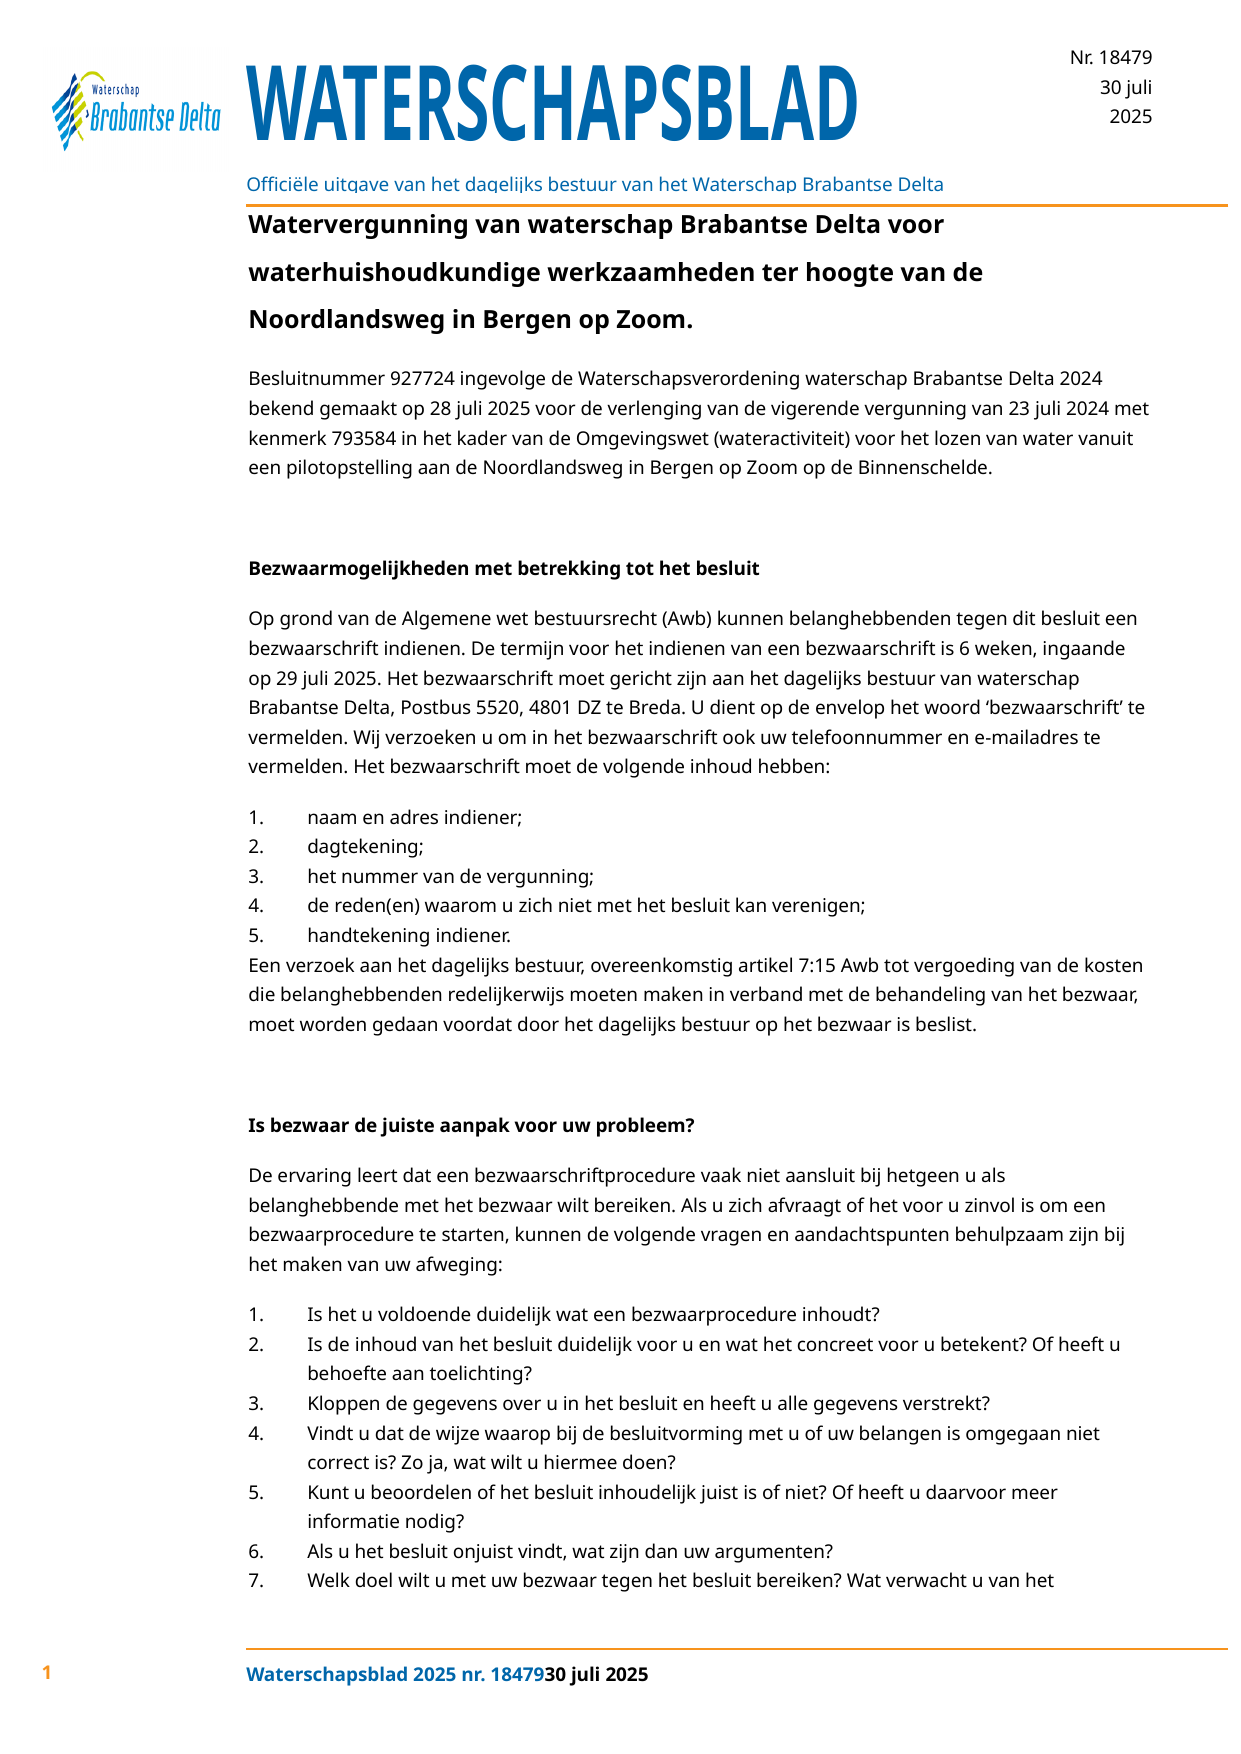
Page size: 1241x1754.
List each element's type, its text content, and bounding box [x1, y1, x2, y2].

text De ervaring leert dat een bezwaarschriftprocedure vaak niet aansluit bij hetgeen u als belanghebbende met het bezwaar wilt bereiken. Als u zich afvraagt of het voor u zinvol is om een bezwaarprocedure te starten, kunnen de volgende vragen en aandachtspunten behulpzaam zijn bij het maken van uw afweging: [248, 1162, 1152, 1277]
list Als u het besluit onjuist vindt, wat zijn dan uw argumenten? [248, 1538, 1152, 1564]
text Is bezwaar de juiste aanpak voor uw probleem? [248, 1112, 1152, 1137]
text Watervergunning van waterschap Brabantse Delta voor waterhuishoudkundige werkzaamheden ter hoogte van de Noordlandsweg in Bergen op Zoom. [248, 207, 1152, 336]
list Welk doel wilt u met uw bezwaar tegen het besluit bereiken? Wat verwacht u van het [248, 1568, 1152, 1593]
text Bezwaarmogelijkheden met betrekking tot het besluit [248, 555, 1152, 581]
list handtekening indiener. [248, 922, 1152, 948]
picture [41, 47, 231, 172]
list Kloppen de gegevens over u in het besluit en heeft u alle gegevens verstrekt? [248, 1390, 1152, 1416]
list Vindt u dat de wijze waarop bij de besluitvorming met u of uw belangen is omgegaan niet correct is? Zo ja, wat wilt u hiermee doen? [248, 1420, 1152, 1475]
list Kunt u beoordelen of het besluit inhoudelijk juist is of niet? Of heeft u daarvoor meer informatie nodig? [248, 1479, 1152, 1534]
list Is het u voldoende duidelijk wat een bezwaarprocedure inhoudt? [248, 1301, 1152, 1327]
text Besluitnummer 927724 ingevolge de Waterschapsverordening waterschap Brabantse Delta 2024 bekend gemaakt op 28 juli 2025 voor de verlenging van de vigerende vergunning van 23 juli 2024 met kenmerk 793584 in het kader van de Omgevingswet (wateractiviteit) voor het lozen van water vanuit een pilotopstelling aan de Noordlandsweg in Bergen op Zoom op de Binnenschelde. [248, 366, 1152, 480]
text Op grond van de Algemene wet bestuursrecht (Awb) kunnen belanghebbenden tegen dit besluit een bezwaarschrift indienen. De termijn voor het indienen van een bezwaarschrift is 6 weken, ingaande op 29 juli 2025. Het bezwaarschrift moet gericht zijn aan het dagelijks bestuur van waterschap Brabantse Delta, Postbus 5520, 4801 DZ te Breda. U dient op de envelop het woord ‘bezwaarschrift’ te vermelden. Wij verzoeken u om in het bezwaarschrift ook uw telefoonnummer en e‑mailadres te vermelden. Het bezwaarschrift moet de volgende inhoud hebben: [248, 606, 1152, 779]
list Is de inhoud van het besluit duidelijk voor u en wat het concreet voor u betekent? Of heeft u behoefte aan toelichting? [248, 1331, 1152, 1386]
text Een verzoek aan het dagelijks bestuur, overeenkomstig artikel 7:15 Awb tot vergoeding van de kosten die belanghebbenden redelijkerwijs moeten maken in verband met de behandeling van het bezwaar, moet worden gedaan voordat door het dagelijks bestuur op het bezwaar is beslist. [248, 952, 1152, 1037]
list het nummer van de vergunning; [248, 863, 1152, 889]
list de reden(en) waarom u zich niet met het besluit kan verenigen; [248, 893, 1152, 918]
list dagtekening; [248, 833, 1152, 859]
list naam en adres indiener; [248, 804, 1152, 829]
